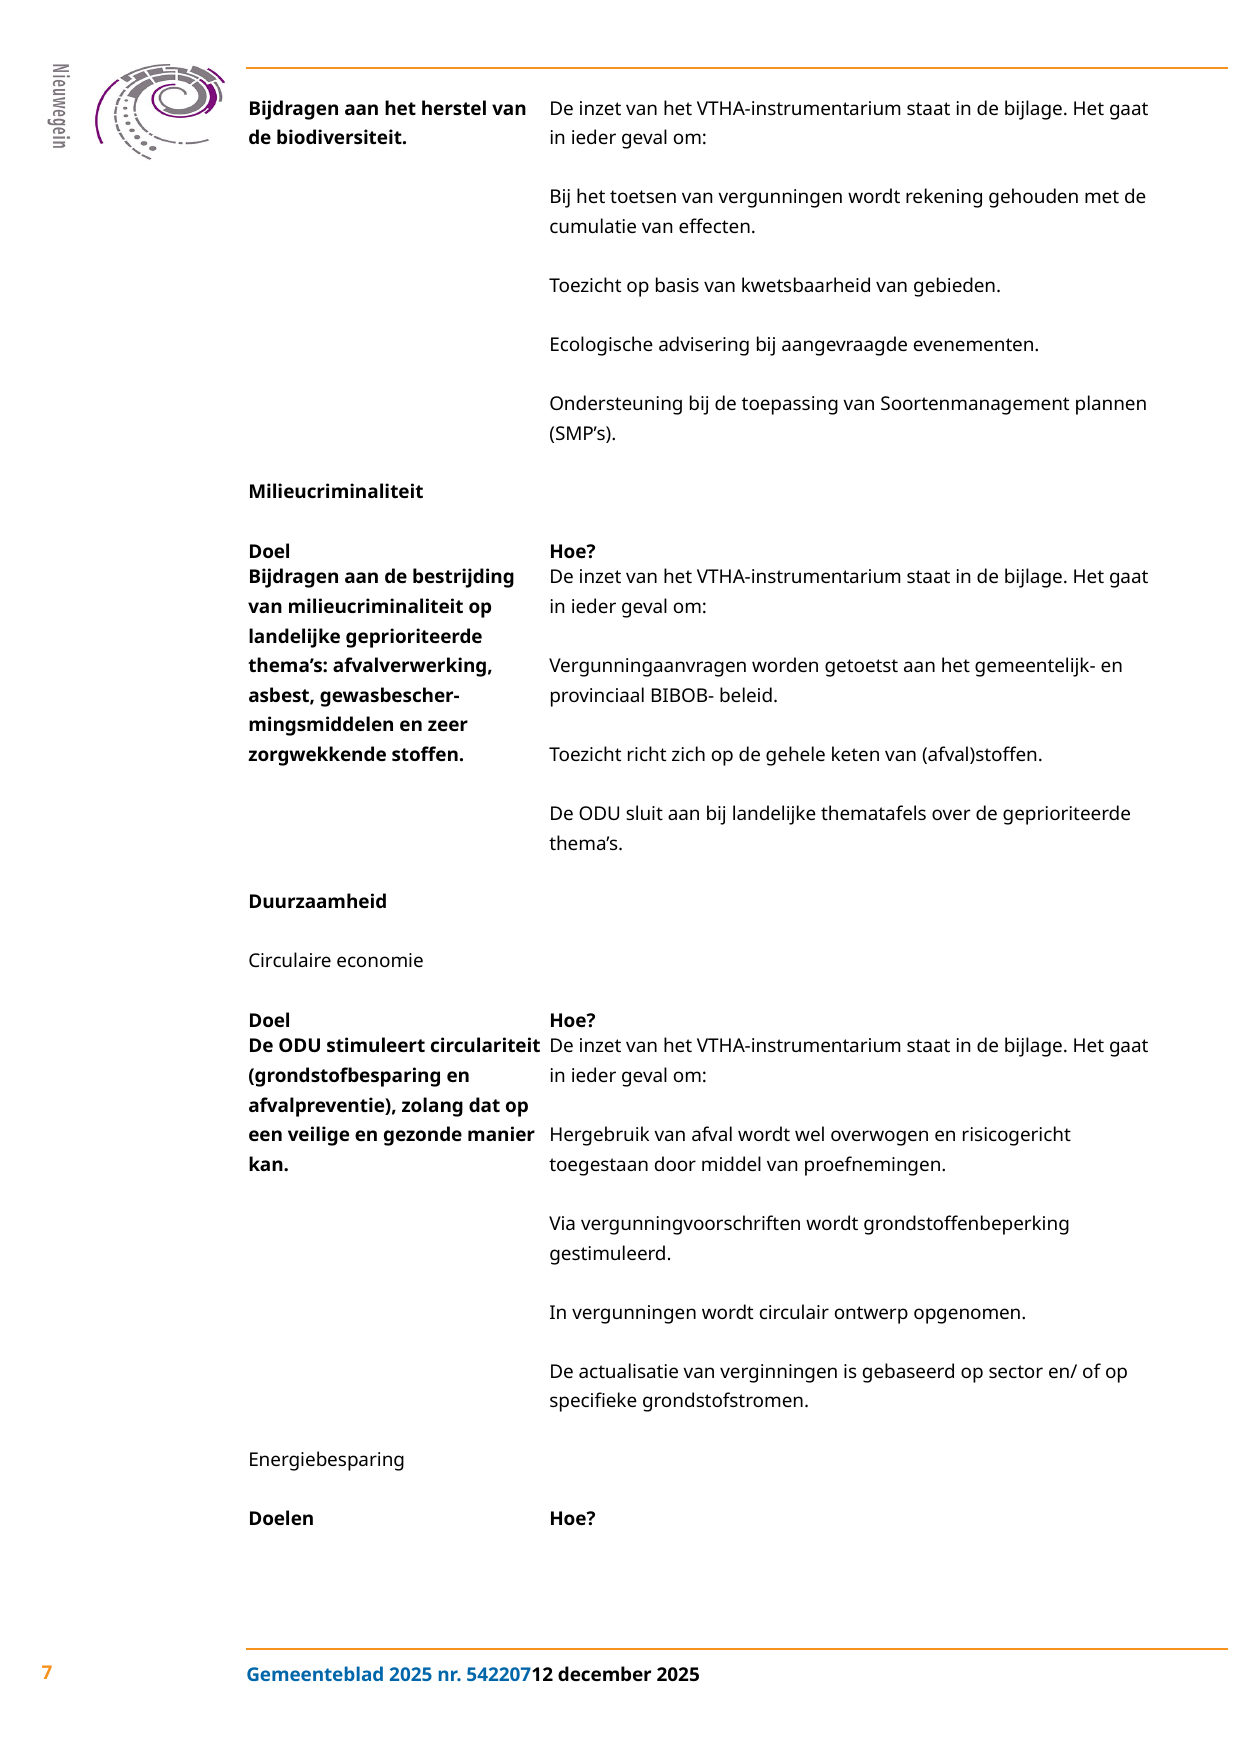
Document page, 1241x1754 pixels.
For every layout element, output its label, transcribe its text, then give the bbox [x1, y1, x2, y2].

table_cell Bijdragen aan de bestrijding van milieucriminaliteit op landelijke geprioriteerde thema’s: afvalverwerking, asbest, gewasbescher-mingsmiddelen en zeer zorgwekkende stoffen. [248, 564, 549, 856]
text Duurzaamheid [248, 888, 1152, 914]
table_header Hoe? [549, 538, 1152, 564]
table_cell De inzet van het VTHA-instrumentarium staat in de bijlage. Het gaat in ieder geval om: Bij het toetsen van vergunningen wordt rekening gehouden met de cumulatie van effecten. Toezicht op basis van kwetsbaarheid van gebieden. Ecologische advisering bij aangevraagde evenementen. Ondersteuning bij de toepassing van Soortenmanagement plannen (SMP’s). [549, 95, 1152, 446]
table_header Doel [248, 538, 549, 564]
table_header Hoe? [549, 1506, 1152, 1531]
table_cell De inzet van het VTHA-instrumentarium staat in de bijlage. Het gaat in ieder geval om: Vergunningaanvragen worden getoetst aan het gemeentelijk- en provinciaal BIBOB- beleid. Toezicht richt zich op de gehele keten van (afval)stoffen. De ODU sluit aan bij landelijke thematafels over de geprioriteerde thema’s. [549, 564, 1152, 856]
table_header Doelen [248, 1506, 549, 1531]
table_header Doel [248, 1007, 549, 1033]
table_cell De inzet van het VTHA-instrumentarium staat in de bijlage. Het gaat in ieder geval om: Hergebruik van afval wordt wel overwogen en risicogericht toegestaan door middel van proefnemingen. Via vergunningvoorschriften wordt grondstoffenbeperking gestimuleerd. In vergunningen wordt circulair ontwerp opgenomen. De actualisatie van verginningen is gebaseerd op sector en/ of op specifieke grondstofstromen. [549, 1033, 1152, 1413]
picture [41, 47, 231, 172]
text Milieucriminaliteit [248, 479, 1152, 504]
text Circulaire economie [248, 948, 1152, 973]
table_cell Bijdragen aan het herstel van de biodiversiteit. [248, 95, 549, 446]
table_cell De ODU stimuleert circulariteit (grondstofbesparing en afvalpreventie), zolang dat op een veilige en gezonde manier kan. [248, 1033, 549, 1413]
table_header Hoe? [549, 1007, 1152, 1033]
text Energiebesparing [248, 1446, 1152, 1472]
